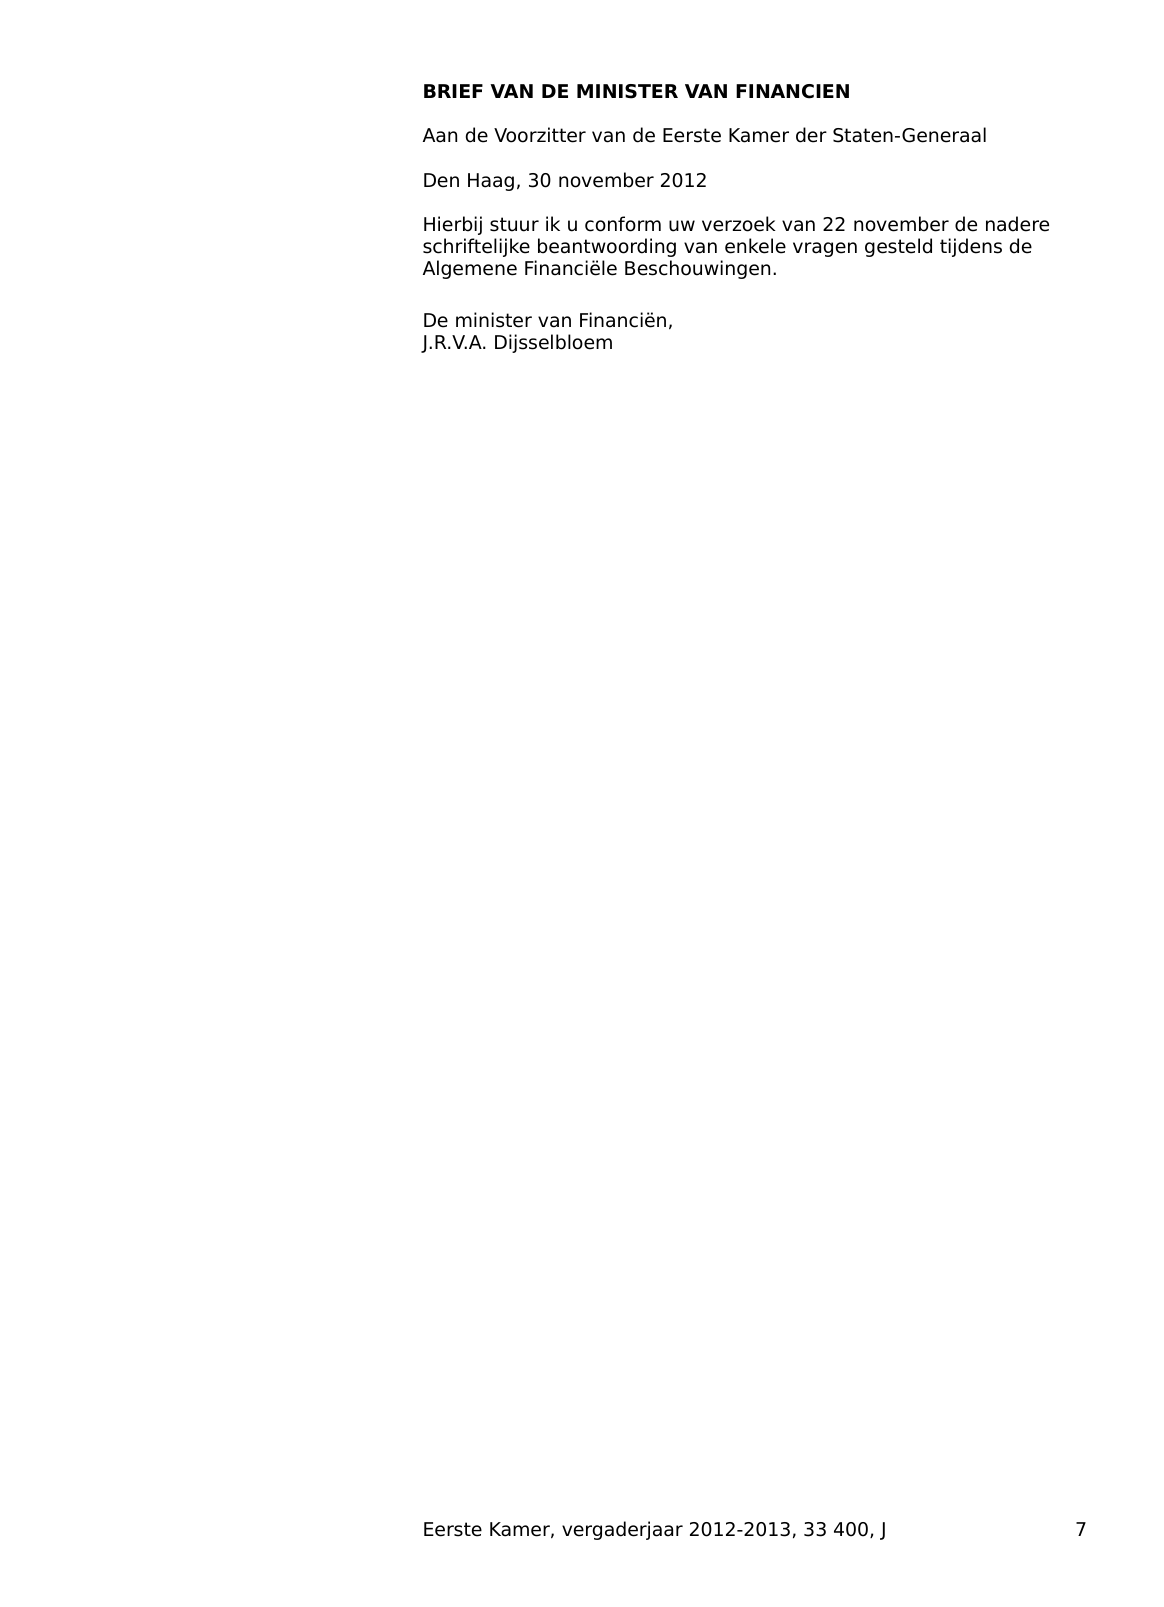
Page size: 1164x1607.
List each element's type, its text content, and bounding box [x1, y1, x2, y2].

text Den Haag, 30 november 2012 [422, 169, 1087, 192]
text De minister van Financiën, J.R.V.A. Dijsselbloem [422, 310, 1087, 354]
subtitle BRIEF VAN DE MINISTER VAN FINANCIEN [422, 81, 1087, 103]
text Hierbij stuur ik u conform uw verzoek van 22 november de nadere schriftelijke beantwoording van enkele vragen gesteld tijdens de Algemene Financiële Beschouwingen. [422, 214, 1087, 280]
text Aan de Voorzitter van de Eerste Kamer der Staten-Generaal [422, 125, 1087, 147]
